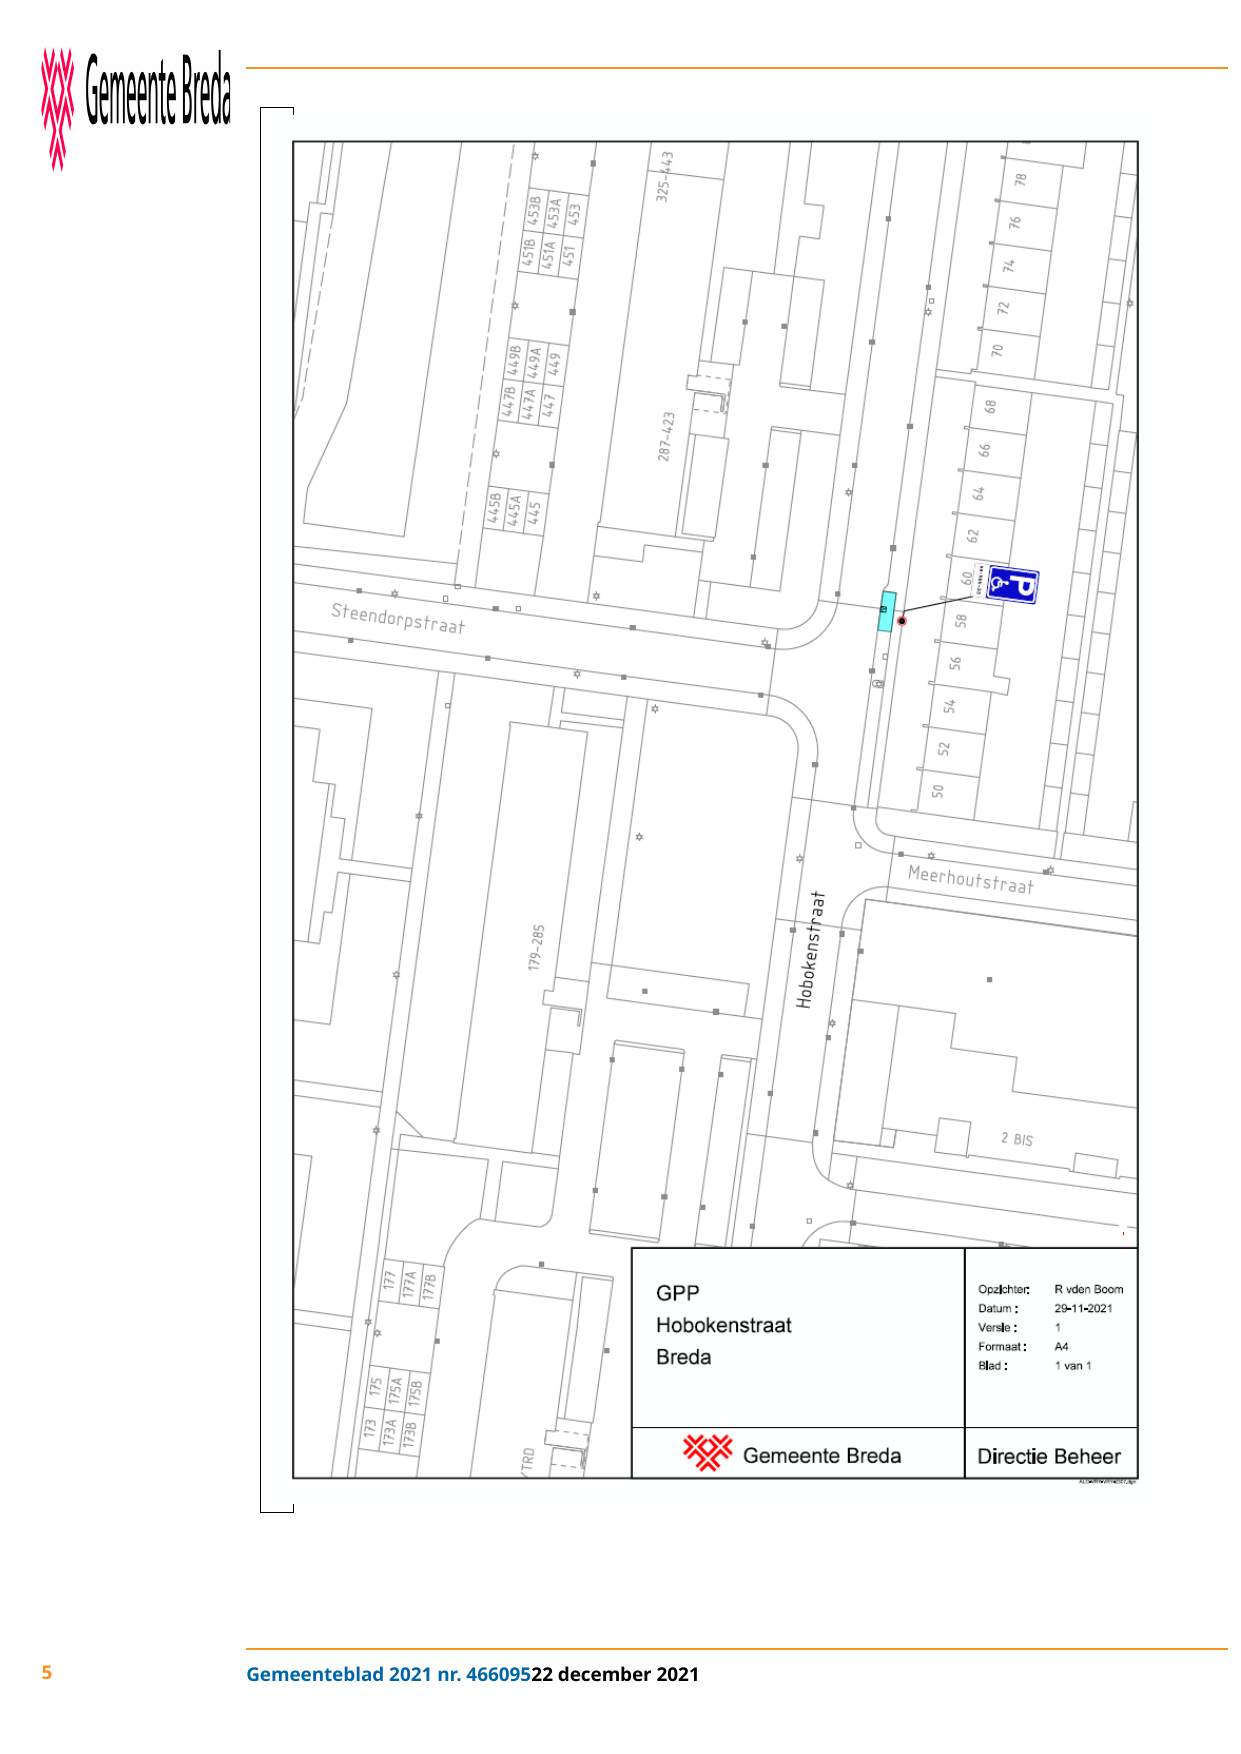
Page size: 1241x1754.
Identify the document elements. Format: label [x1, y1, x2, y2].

picture [268, 115, 1162, 1504]
picture [41, 47, 231, 172]
